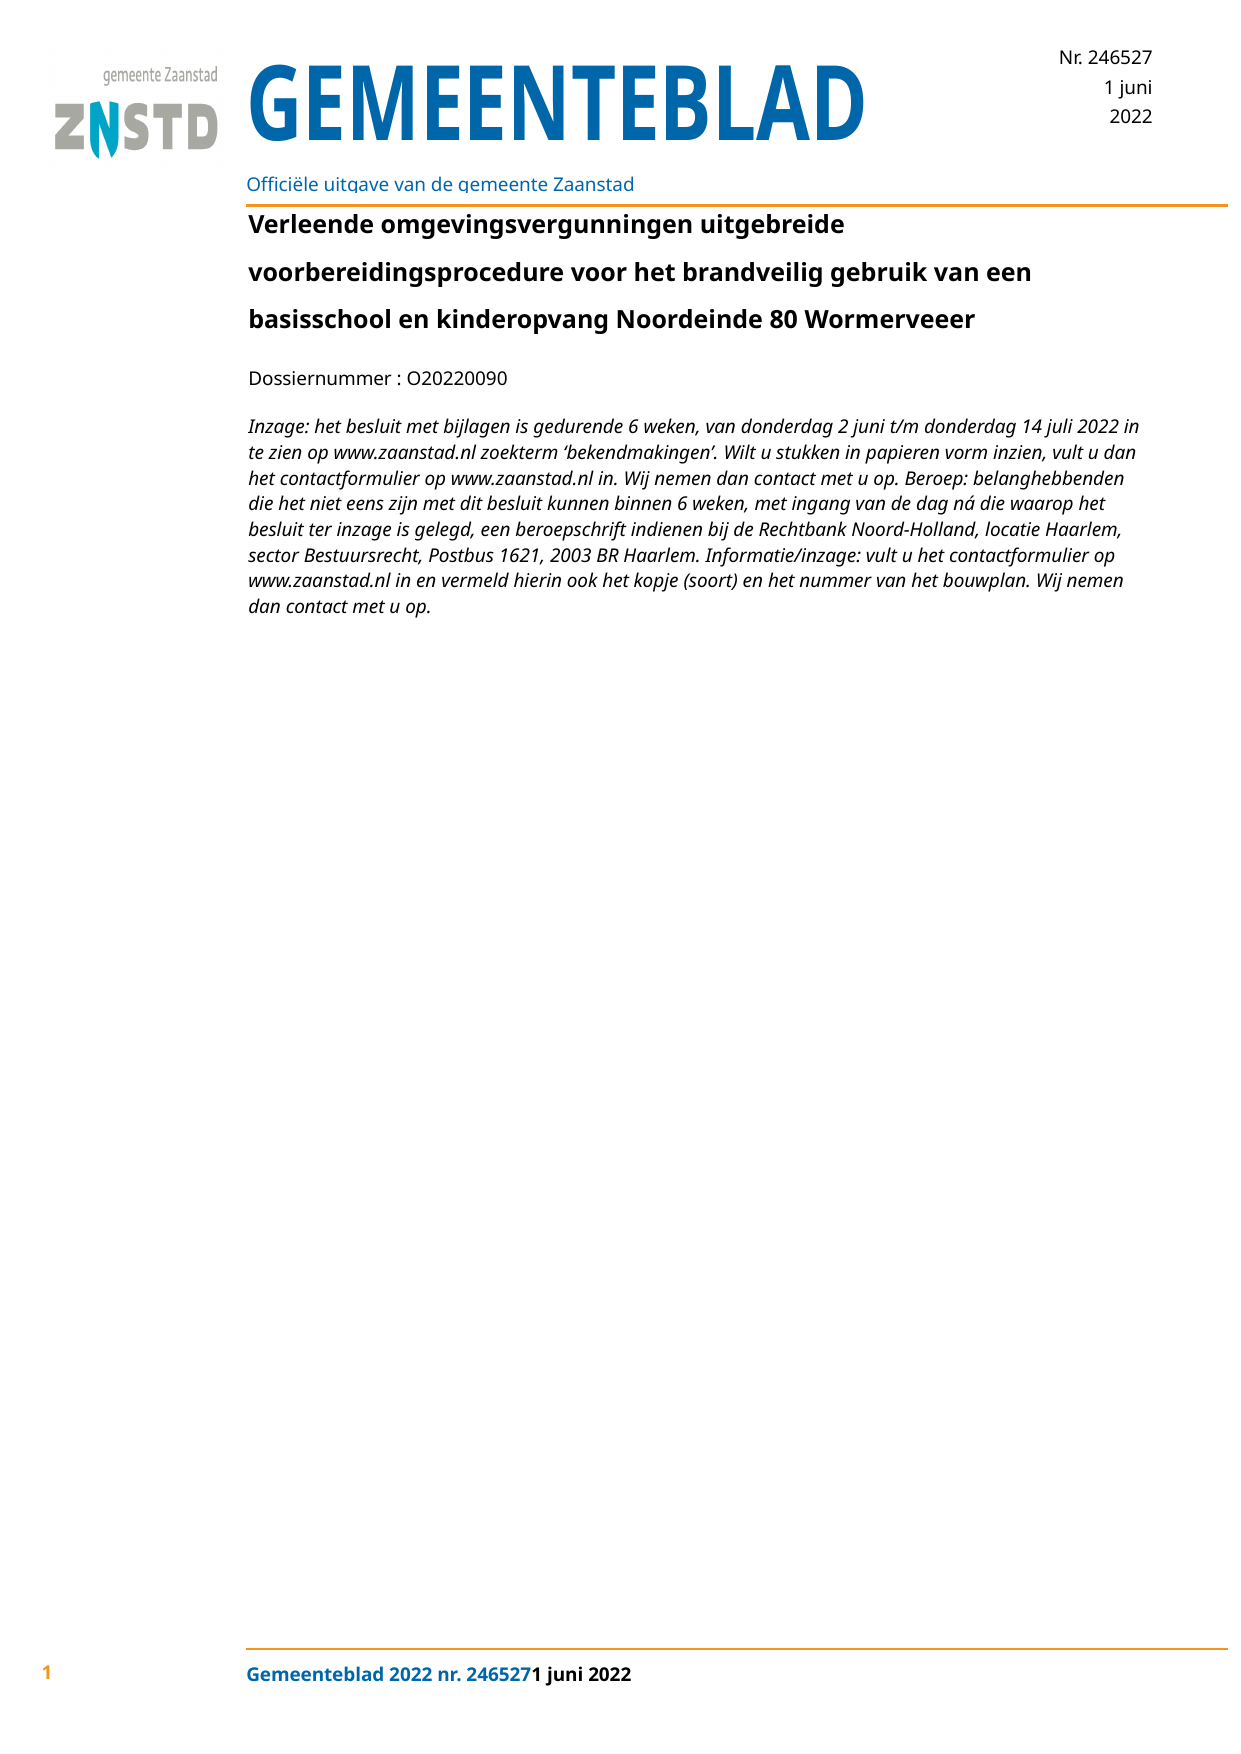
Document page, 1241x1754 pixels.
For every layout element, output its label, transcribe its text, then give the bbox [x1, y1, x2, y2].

text Dossiernummer : O20220090 [248, 366, 1152, 391]
text Verleende omgevingsvergunningen uitgebreide voorbereidingsprocedure voor het brandveilig gebruik van een basisschool en kinderopvang Noordeinde 80 Wormerveeer [248, 207, 1152, 336]
text Inzage: het besluit met bijlagen is gedurende 6 weken, van donderdag 2 juni t/m donderdag 14 juli 2022 in te zien op www.zaanstad.nl zoekterm ‘bekendmakingen’. Wilt u stukken in papieren vorm inzien, vult u dan het contactformulier op www.zaanstad.nl in. Wij nemen dan contact met u op. Beroep: belanghebbenden die het niet eens zijn met dit besluit kunnen binnen 6 weken, met ingang van de dag ná die waarop het besluit ter inzage is gelegd, een beroepschrift indienen bij de Rechtbank Noord-Holland, locatie Haarlem, sector Bestuursrecht, Postbus 1621, 2003 BR Haarlem. Informatie/inzage: vult u het contactformulier op www.zaanstad.nl in en vermeld hierin ook het kopje (soort) en het nummer van het bouwplan. Wij nemen dan contact met u op. [248, 413, 1152, 619]
picture [41, 47, 231, 172]
